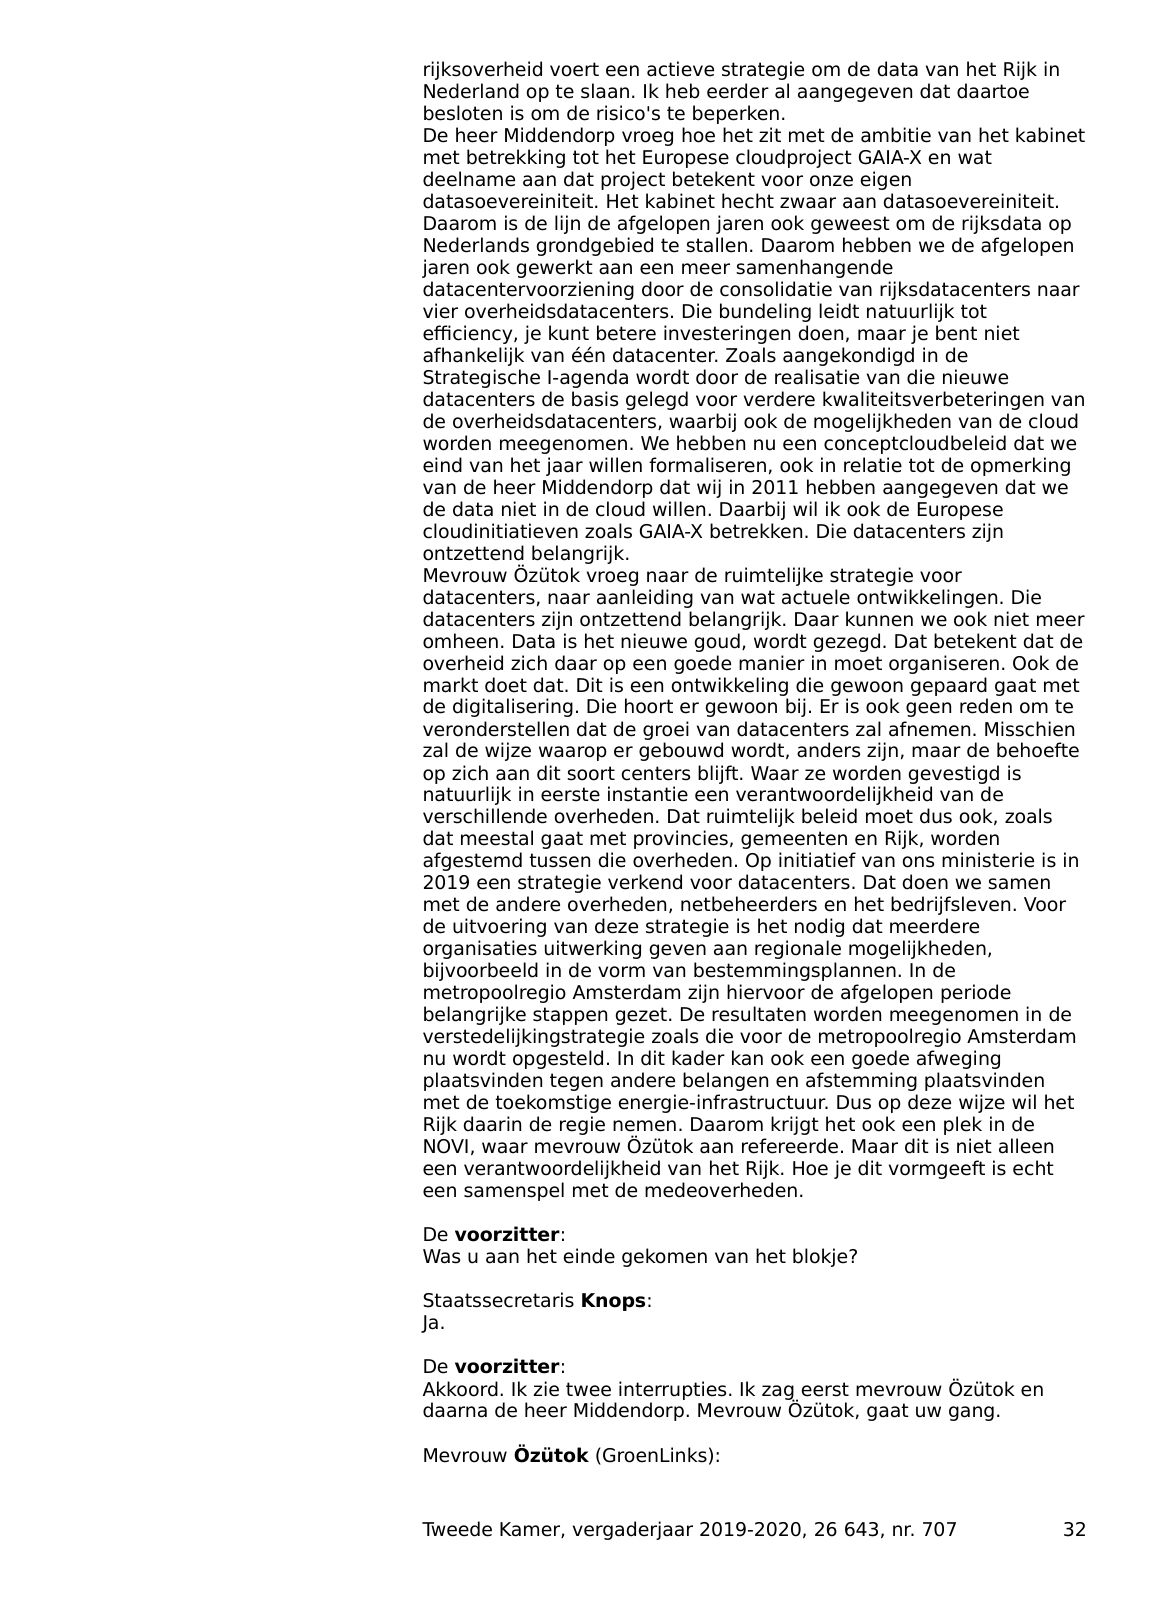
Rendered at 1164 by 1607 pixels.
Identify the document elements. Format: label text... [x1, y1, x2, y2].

text De heer Middendorp vroeg hoe het zit met de ambitie van het kabinet met betrekking tot het Europese cloudproject GAIA-X en wat deelname aan dat project betekent voor onze eigen datasoevereiniteit. Het kabinet hecht zwaar aan datasoevereiniteit. Daarom is de lijn de afgelopen jaren ook geweest om de rijksdata op Nederlands grondgebied te stallen. Daarom hebben we de afgelopen jaren ook gewerkt aan een meer samenhangende datacentervoorziening door de consolidatie van rijksdatacenters naar vier overheidsdatacenters. Die bundeling leidt natuurlijk tot efficiency, je kunt betere investeringen doen, maar je bent niet afhankelijk van één datacenter. Zoals aangekondigd in de Strategische I-agenda wordt door de realisatie van die nieuwe datacenters de basis gelegd voor verdere kwaliteitsverbeteringen van de overheidsdatacenters, waarbij ook de mogelijkheden van de cloud worden meegenomen. We hebben nu een conceptcloudbeleid dat we eind van het jaar willen formaliseren, ook in relatie tot de opmerking van de heer Middendorp dat wij in 2011 hebben aangegeven dat we de data niet in de cloud willen. Daarbij wil ik ook de Europese cloudinitiatieven zoals GAIA-X betrekken. Die datacenters zijn ontzettend belangrijk. [422, 125, 1087, 564]
text Staatssecretaris Knops: [422, 1290, 1087, 1312]
text Akkoord. Ik zie twee interrupties. Ik zag eerst mevrouw Özütok en daarna de heer Middendorp. Mevrouw Özütok, gaat uw gang. [422, 1378, 1087, 1422]
text Mevrouw Özütok vroeg naar de ruimtelijke strategie voor datacenters, naar aanleiding van wat actuele ontwikkelingen. Die datacenters zijn ontzettend belangrijk. Daar kunnen we ook niet meer omheen. Data is het nieuwe goud, wordt gezegd. Dat betekent dat de overheid zich daar op een goede manier in moet organiseren. Ook de markt doet dat. Dit is een ontwikkeling die gewoon gepaard gaat met de digitalisering. Die hoort er gewoon bij. Er is ook geen reden om te veronderstellen dat de groei van datacenters zal afnemen. Misschien zal de wijze waarop er gebouwd wordt, anders zijn, maar de behoefte op zich aan dit soort centers blijft. Waar ze worden gevestigd is natuurlijk in eerste instantie een verantwoordelijkheid van de verschillende overheden. Dat ruimtelijk beleid moet dus ook, zoals dat meestal gaat met provincies, gemeenten en Rijk, worden afgestemd tussen die overheden. Op initiatief van ons ministerie is in 2019 een strategie verkend voor datacenters. Dat doen we samen met de andere overheden, netbeheerders en het bedrijfsleven. Voor de uitvoering van deze strategie is het nodig dat meerdere organisaties uitwerking geven aan regionale mogelijkheden, bijvoorbeeld in de vorm van bestemmingsplannen. In de metropoolregio Amsterdam zijn hiervoor de afgelopen periode belangrijke stappen gezet. De resultaten worden meegenomen in de verstedelijkingstrategie zoals die voor de metropoolregio Amsterdam nu wordt opgesteld. In dit kader kan ook een goede afweging plaatsvinden tegen andere belangen en afstemming plaatsvinden met de toekomstige energie-infrastructuur. Dus op deze wijze wil het Rijk daarin de regie nemen. Daarom krijgt het ook een plek in de NOVI, waar mevrouw Özütok aan refereerde. Maar dit is niet alleen een verantwoordelijkheid van het Rijk. Hoe je dit vormgeeft is echt een samenspel met de medeoverheden. [422, 564, 1087, 1202]
text De voorzitter: [422, 1224, 1087, 1246]
text Ja. [422, 1312, 1087, 1334]
text Mevrouw Özütok (GroenLinks): [422, 1444, 1087, 1467]
text rijksoverheid voert een actieve strategie om de data van het Rijk in Nederland op te slaan. Ik heb eerder al aangegeven dat daartoe besloten is om de risico's te beperken. [422, 59, 1087, 125]
text De voorzitter: [422, 1356, 1087, 1378]
text Was u aan het einde gekomen van het blokje? [422, 1246, 1087, 1268]
